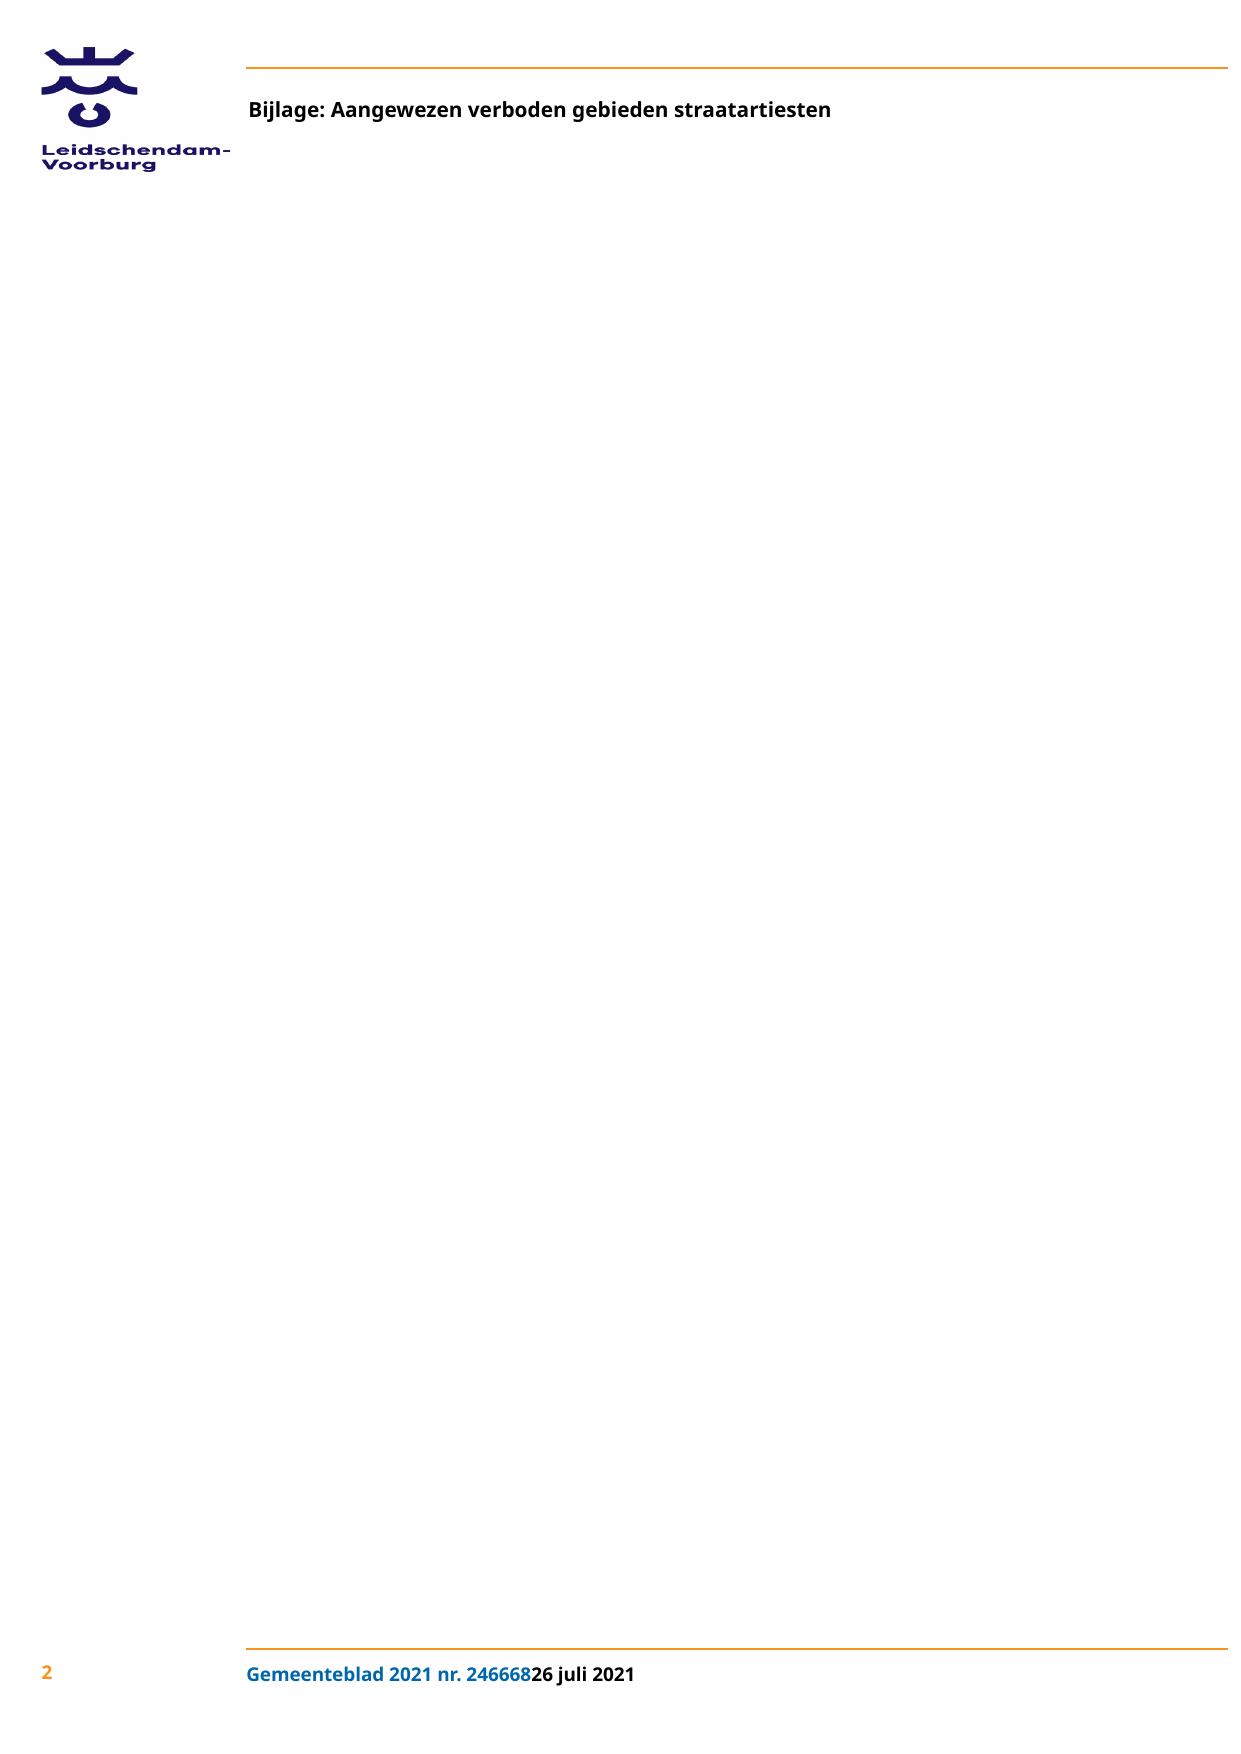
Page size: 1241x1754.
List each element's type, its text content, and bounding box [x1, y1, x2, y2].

picture [41, 47, 231, 172]
text Bijlage: Aangewezen verboden gebieden straatartiesten [248, 95, 1152, 123]
